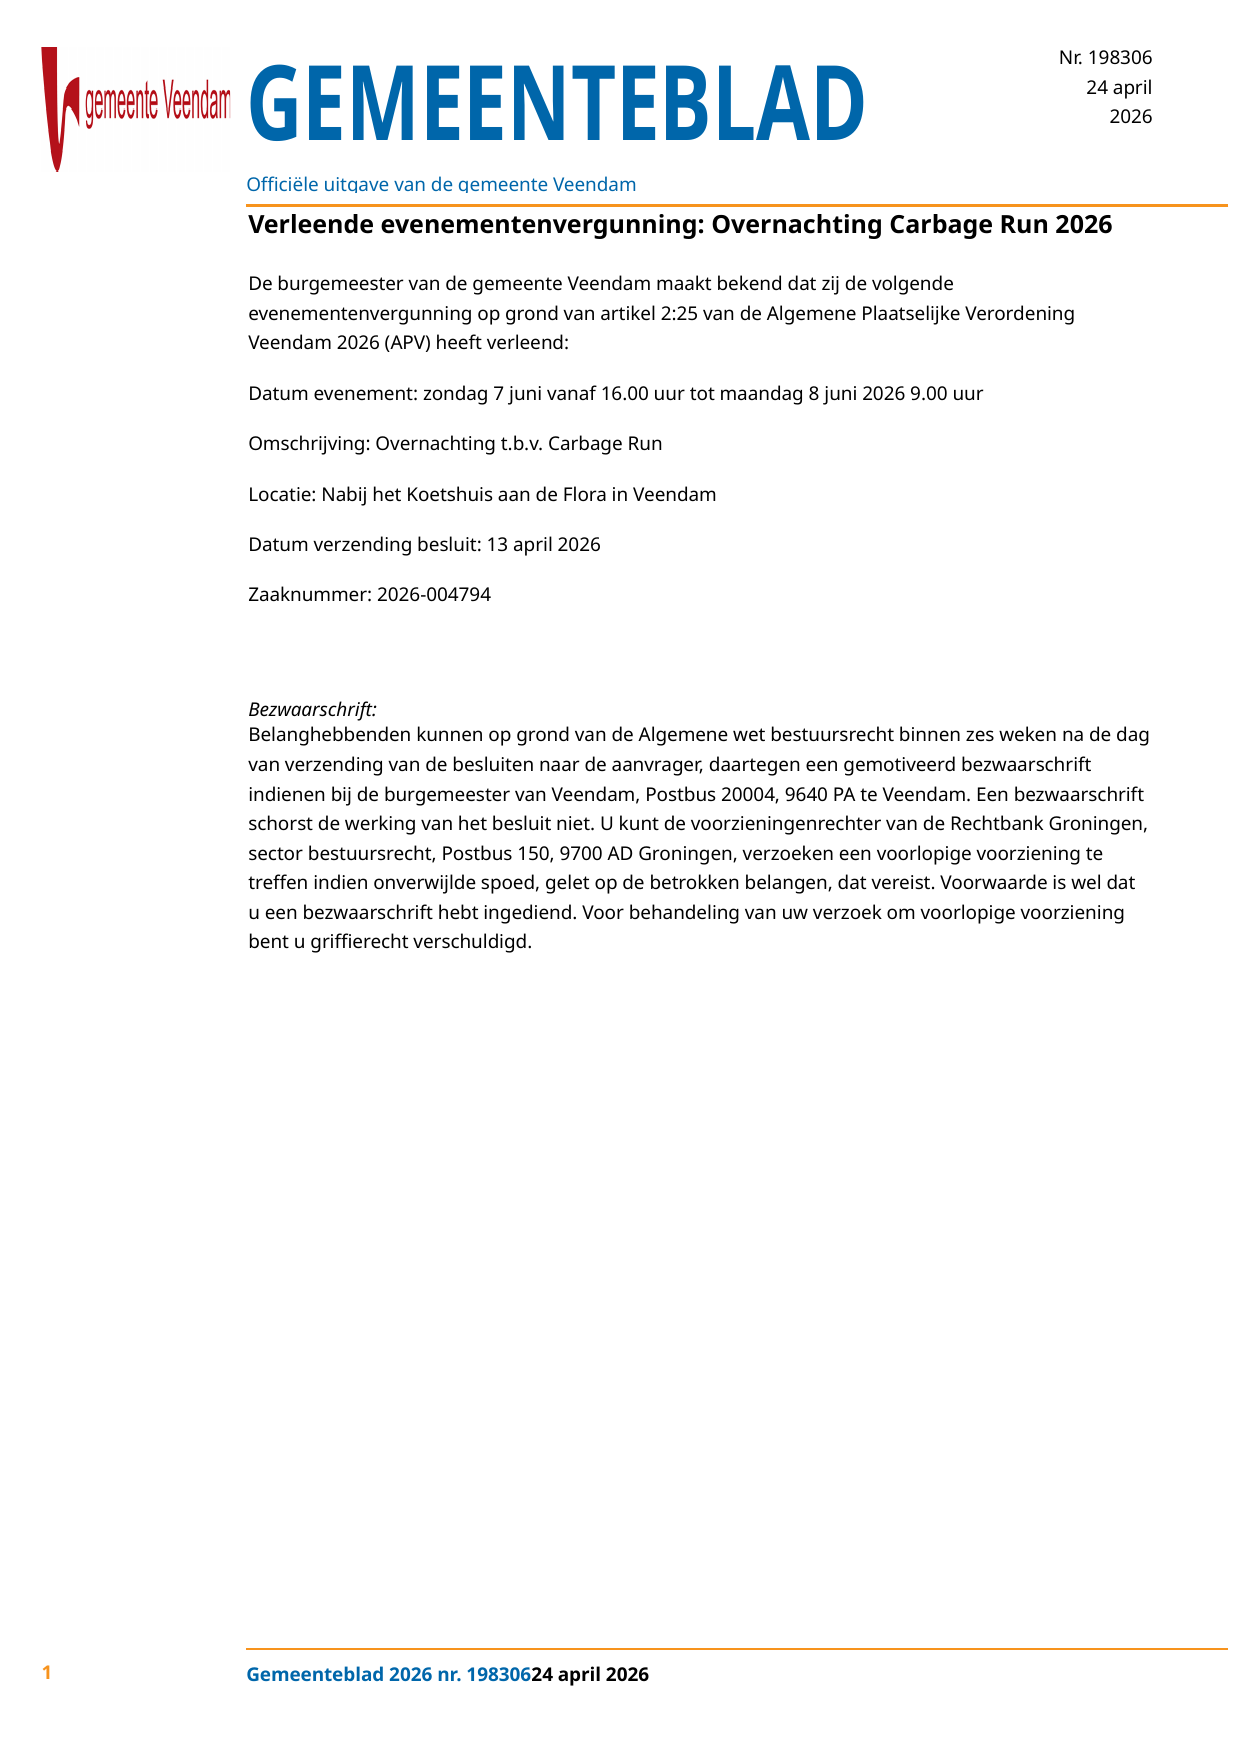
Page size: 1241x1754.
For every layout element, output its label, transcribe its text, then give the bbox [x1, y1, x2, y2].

text Zaaknummer: 2026-004794 [248, 582, 1152, 607]
text Belanghebbenden kunnen op grond van de Algemene wet bestuursrecht binnen zes weken na de dag van verzending van de besluiten naar de aanvrager, daartegen een gemotiveerd bezwaarschrift indienen bij de burgemeester van Veendam, Postbus 20004, 9640 PA te Veendam. Een bezwaarschrift schorst de werking van het besluit niet. U kunt de voorzieningenrechter van de Rechtbank Groningen, sector bestuursrecht, Postbus 150, 9700 AD Groningen, verzoeken een voorlopige voorziening te treffen indien onverwijlde spoed, gelet op de betrokken belangen, dat vereist. Voorwaarde is wel dat u een bezwaarschrift hebt ingediend. Voor behandeling van uw verzoek om voorlopige voorziening bent u griffierecht verschuldigd. [248, 722, 1152, 954]
text Bezwaarschrift: [248, 696, 1152, 722]
picture [41, 47, 231, 172]
text Omschrijving: Overnachting t.b.v. Carbage Run [248, 430, 1152, 456]
text De burgemeester van de gemeente Veendam maakt bekend dat zij de volgende evenementenvergunning op grond van artikel 2:25 van de Algemene Plaatselijke Verordening Veendam 2026 (APV) heeft verleend: [248, 270, 1152, 355]
text Datum evenement: zondag 7 juni vanaf 16.00 uur tot maandag 8 juni 2026 9.00 uur [248, 380, 1152, 406]
text Verleende evenementenvergunning: Overnachting Carbage Run 2026 [248, 207, 1152, 241]
text Locatie: Nabij het Koetshuis aan de Flora in Veendam [248, 481, 1152, 506]
text Datum verzending besluit: 13 april 2026 [248, 531, 1152, 557]
